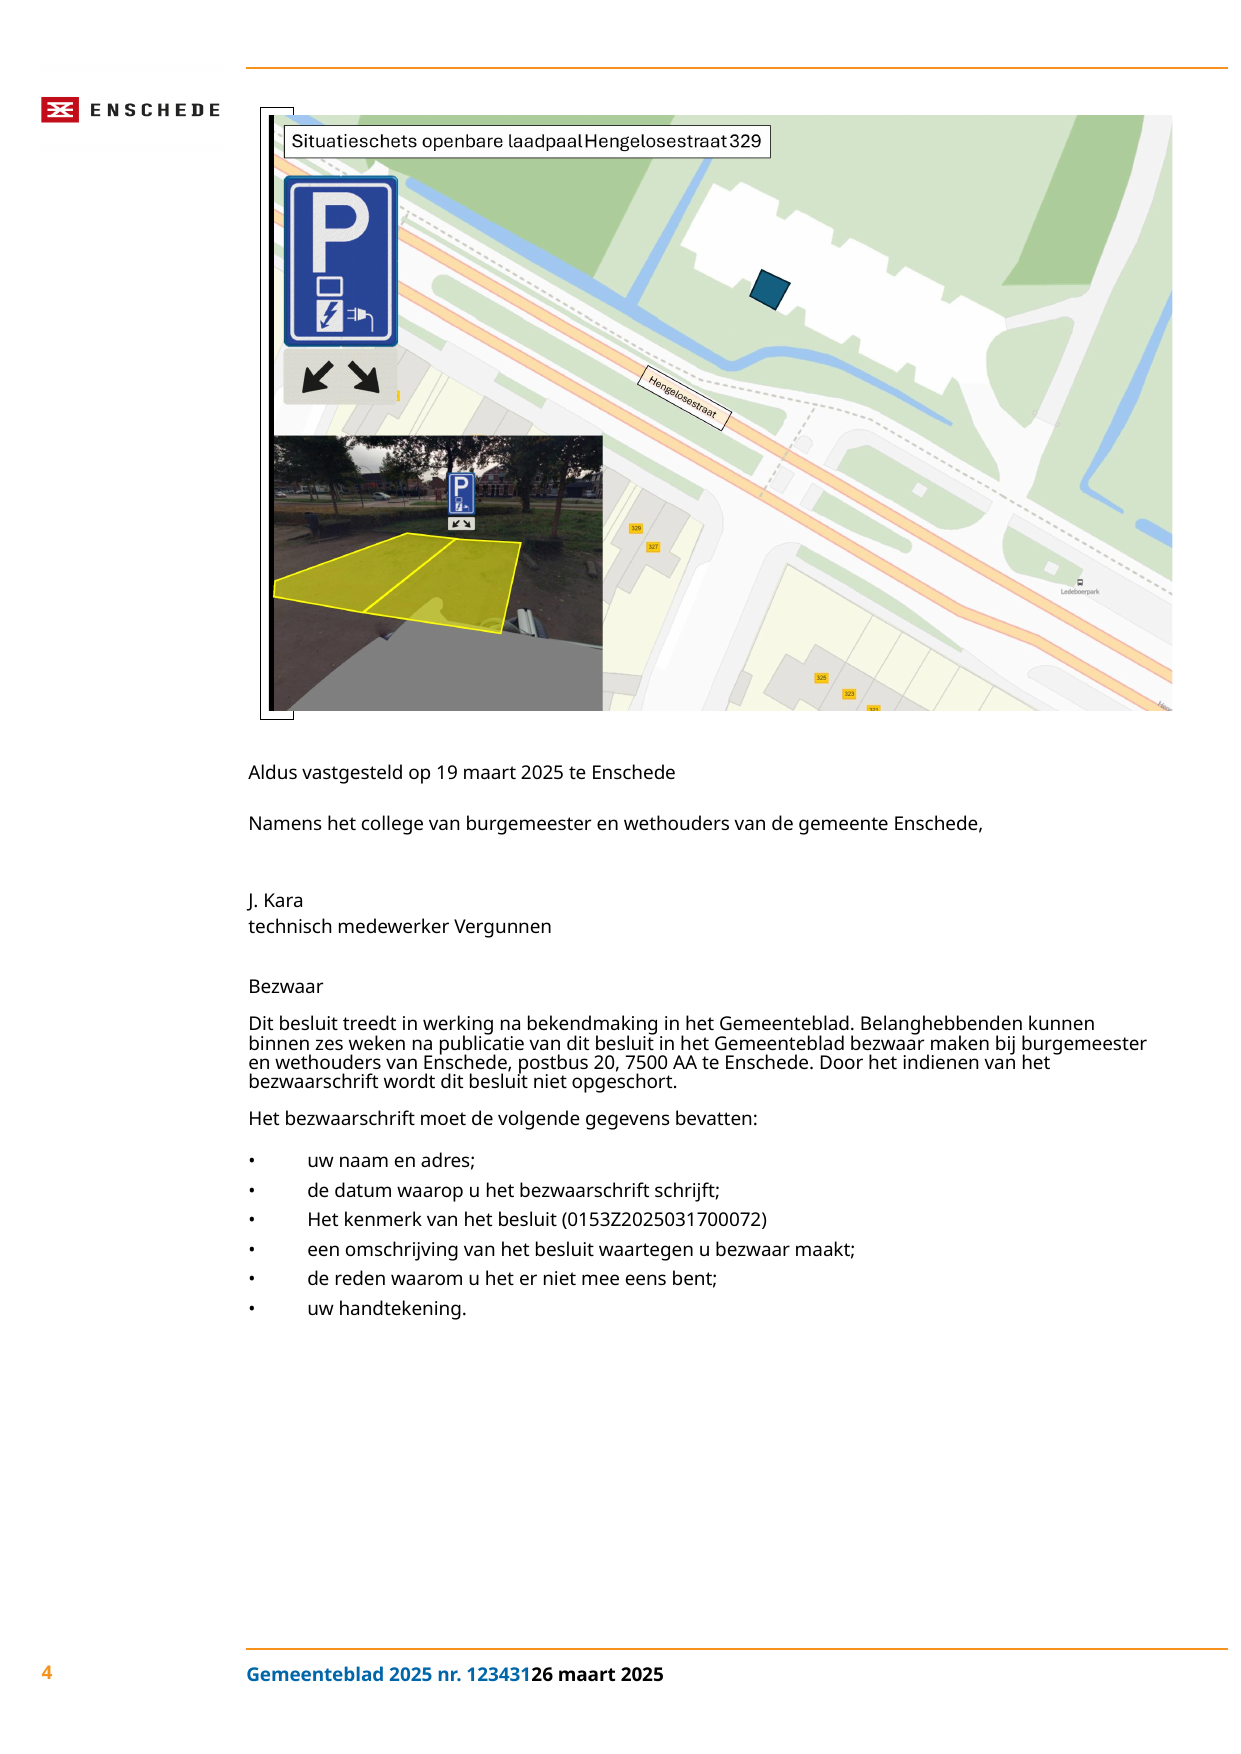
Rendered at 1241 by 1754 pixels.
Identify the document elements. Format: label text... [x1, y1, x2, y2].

list de reden waarom u het er niet mee eens bent; [248, 1266, 1152, 1291]
list een omschrijving van het besluit waartegen u bezwaar maakt; [248, 1236, 1152, 1262]
text Bezwaar [248, 978, 1152, 998]
picture [268, 115, 1173, 711]
text Dit besluit treedt in werking na bekendmaking in het Gemeenteblad. Belanghebbenden kunnen binnen zes weken na publicatie van dit besluit in het Gemeenteblad bezwaar maken bij burgemeester en wethouders van Enschede, postbus 20, 7500 AA te Enschede. Door het indienen van het bezwaarschrift wordt dit besluit niet opgeschort. [248, 1015, 1152, 1092]
list Het kenmerk van het besluit (0153Z2025031700072) [248, 1206, 1152, 1232]
list de datum waarop u het bezwaarschrift schrijft; [248, 1177, 1152, 1202]
text Aldus vastgesteld op 19 maart 2025 te Enschede [248, 759, 1152, 785]
text technisch medewerker Vergunnen [248, 913, 1152, 939]
picture [41, 47, 231, 172]
text Het bezwaarschrift moet de volgende gegevens bevatten: [248, 1110, 1152, 1129]
text Namens het college van burgemeester en wethouders van de gemeente Enschede, [248, 810, 1152, 836]
list uw handtekening. [248, 1295, 1152, 1321]
text J. Kara [248, 888, 1152, 913]
list uw naam en adres; [248, 1147, 1152, 1173]
